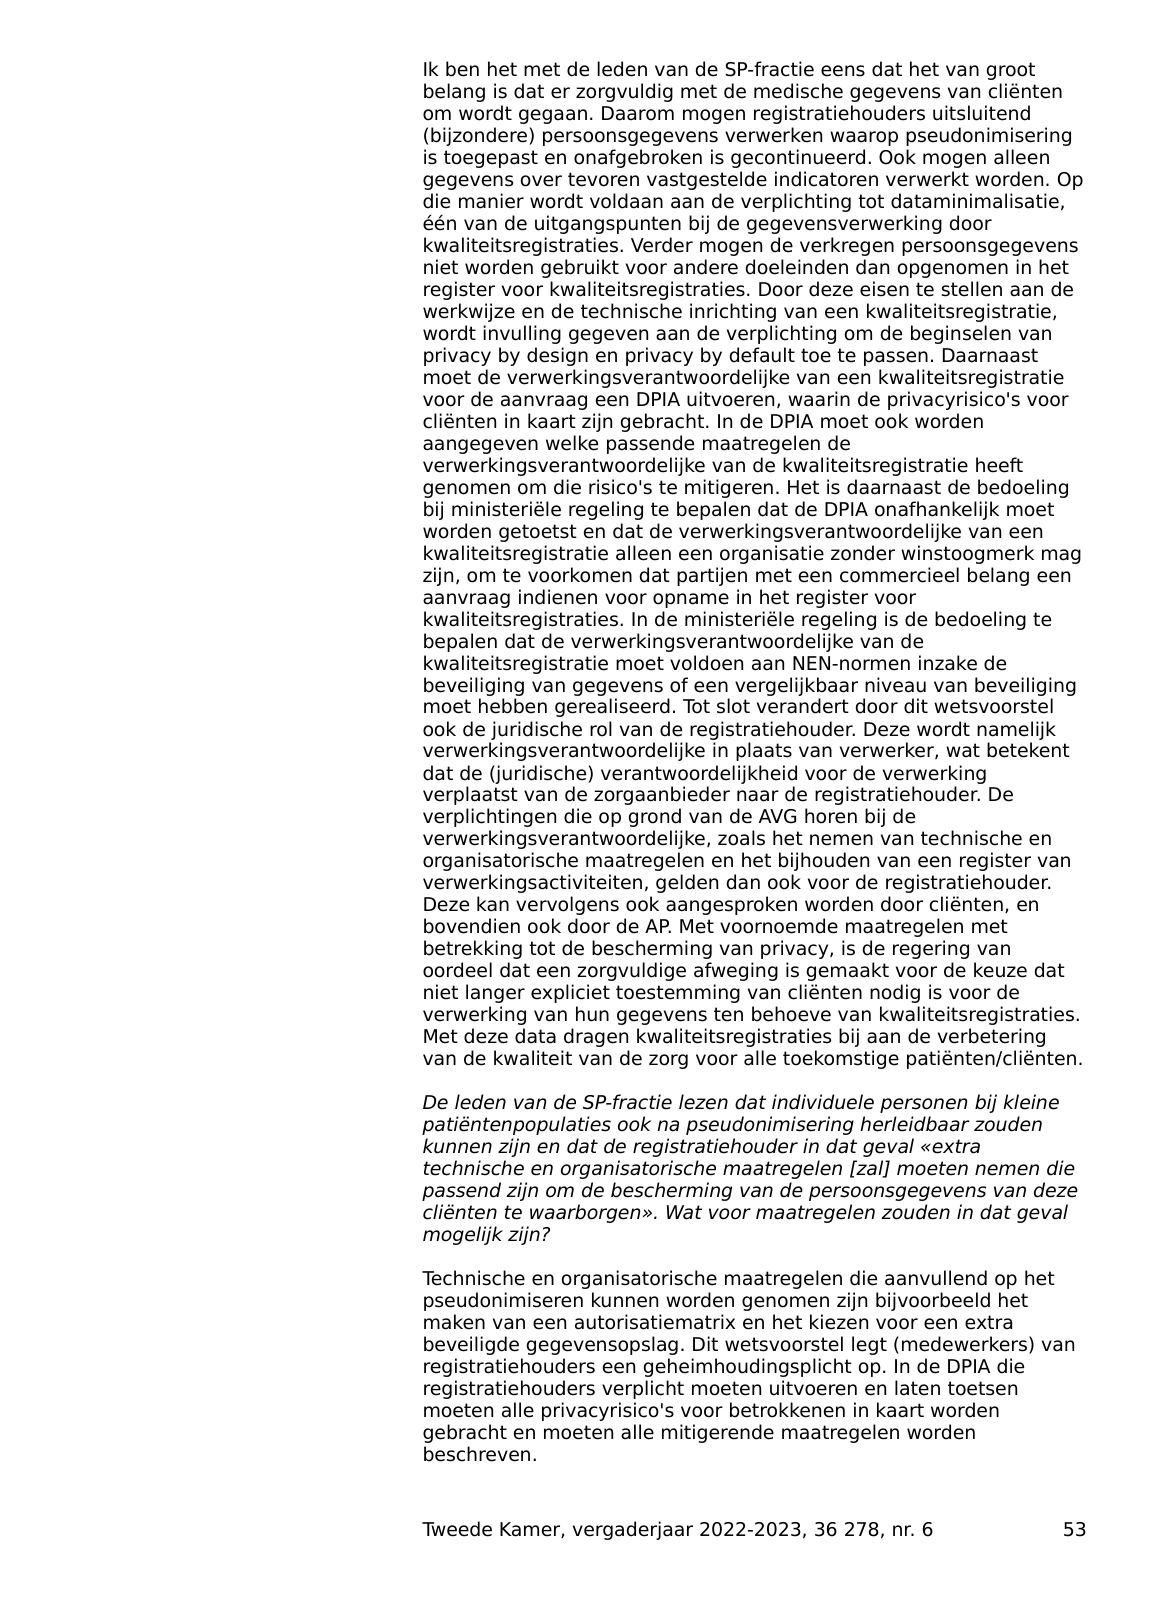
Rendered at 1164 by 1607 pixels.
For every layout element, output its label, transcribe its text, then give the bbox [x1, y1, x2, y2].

text De leden van de SP-fractie lezen dat individuele personen bij kleine patiëntenpopulaties ook na pseudonimisering herleidbaar zouden kunnen zijn en dat de registratiehouder in dat geval «extra technische en organisatorische maatregelen [zal] moeten nemen die passend zijn om de bescherming van de persoonsgegevens van deze cliënten te waarborgen». Wat voor maatregelen zouden in dat geval mogelijk zijn? [422, 1092, 1087, 1246]
text Technische en organisatorische maatregelen die aanvullend op het pseudonimiseren kunnen worden genomen zijn bijvoorbeeld het maken van een autorisatiematrix en het kiezen voor een extra beveiligde gegevensopslag. Dit wetsvoorstel legt (medewerkers) van registratiehouders een geheimhoudingsplicht op. In de DPIA die registratiehouders verplicht moeten uitvoeren en laten toetsen moeten alle privacyrisico's voor betrokkenen in kaart worden gebracht en moeten alle mitigerende maatregelen worden beschreven. [422, 1268, 1087, 1466]
text Ik ben het met de leden van de SP-fractie eens dat het van groot belang is dat er zorgvuldig met de medische gegevens van cliënten om wordt gegaan. Daarom mogen registratiehouders uitsluitend (bijzondere) persoonsgegevens verwerken waarop pseudonimisering is toegepast en onafgebroken is gecontinueerd. Ook mogen alleen gegevens over tevoren vastgestelde indicatoren verwerkt worden. Op die manier wordt voldaan aan de verplichting tot dataminimalisatie, één van de uitgangspunten bij de gegevensverwerking door kwaliteitsregistraties. Verder mogen de verkregen persoonsgegevens niet worden gebruikt voor andere doeleinden dan opgenomen in het register voor kwaliteitsregistraties. Door deze eisen te stellen aan de werkwijze en de technische inrichting van een kwaliteitsregistratie, wordt invulling gegeven aan de verplichting om de beginselen van privacy by design en privacy by default toe te passen. Daarnaast moet de verwerkingsverantwoordelijke van een kwaliteitsregistratie voor de aanvraag een DPIA uitvoeren, waarin de privacyrisico's voor cliënten in kaart zijn gebracht. In de DPIA moet ook worden aangegeven welke passende maatregelen de verwerkingsverantwoordelijke van de kwaliteitsregistratie heeft genomen om die risico's te mitigeren. Het is daarnaast de bedoeling bij ministeriële regeling te bepalen dat de DPIA onafhankelijk moet worden getoetst en dat de verwerkingsverantwoordelijke van een kwaliteitsregistratie alleen een organisatie zonder winstoogmerk mag zijn, om te voorkomen dat partijen met een commercieel belang een aanvraag indienen voor opname in het register voor kwaliteitsregistraties. In de ministeriële regeling is de bedoeling te bepalen dat de verwerkingsverantwoordelijke van de kwaliteitsregistratie moet voldoen aan NEN-normen inzake de beveiliging van gegevens of een vergelijkbaar niveau van beveiliging moet hebben gerealiseerd. Tot slot verandert door dit wetsvoorstel ook de juridische rol van de registratiehouder. Deze wordt namelijk verwerkingsverantwoordelijke in plaats van verwerker, wat betekent dat de (juridische) verantwoordelijkheid voor de verwerking verplaatst van de zorgaanbieder naar de registratiehouder. De verplichtingen die op grond van de AVG horen bij de verwerkingsverantwoordelijke, zoals het nemen van technische en organisatorische maatregelen en het bijhouden van een register van verwerkingsactiviteiten, gelden dan ook voor de registratiehouder. Deze kan vervolgens ook aangesproken worden door cliënten, en bovendien ook door de AP. Met voornoemde maatregelen met betrekking tot de bescherming van privacy, is de regering van oordeel dat een zorgvuldige afweging is gemaakt voor de keuze dat niet langer expliciet toestemming van cliënten nodig is voor de verwerking van hun gegevens ten behoeve van kwaliteitsregistraties. Met deze data dragen kwaliteitsregistraties bij aan de verbetering van de kwaliteit van de zorg voor alle toekomstige patiënten/cliënten. [422, 59, 1087, 1070]
